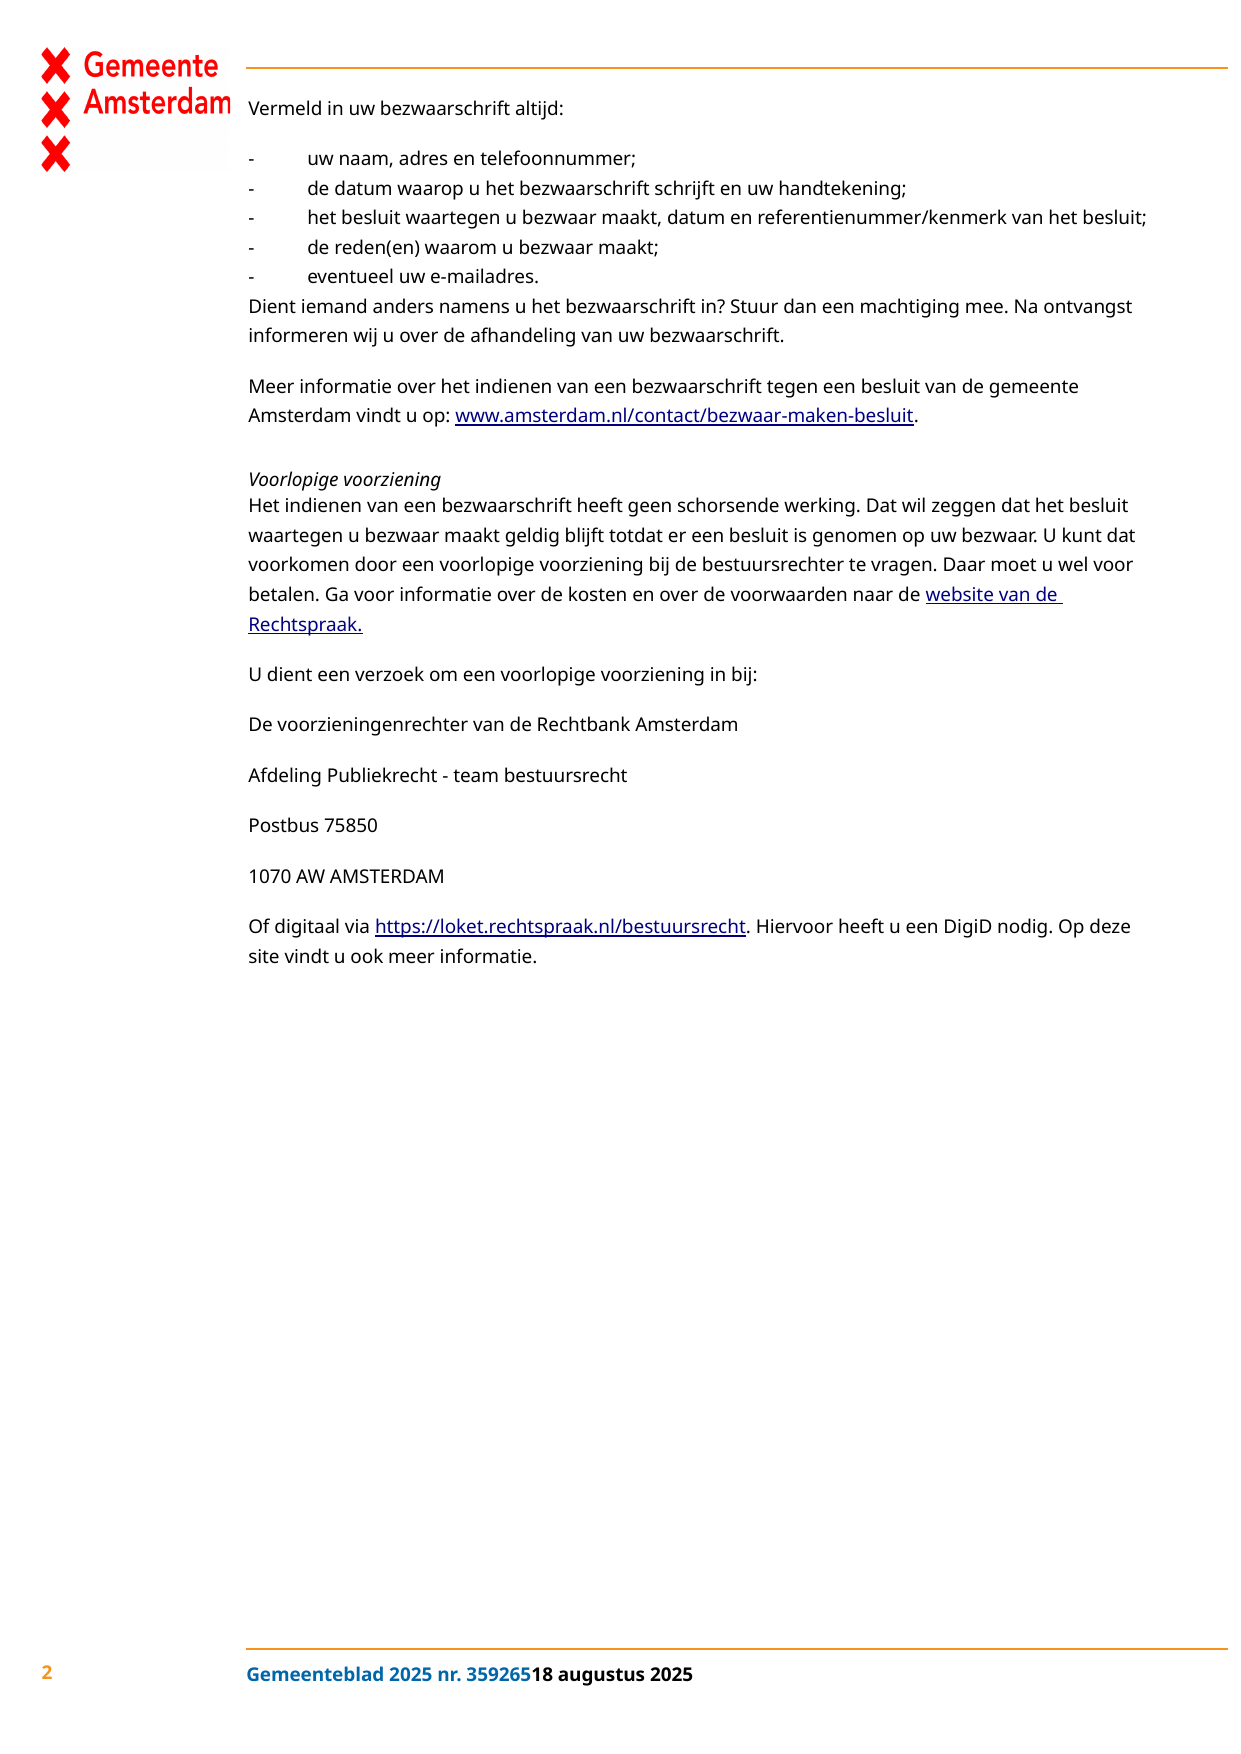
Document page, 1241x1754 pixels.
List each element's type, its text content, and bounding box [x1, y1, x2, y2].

text U dient een verzoek om een voorlopige voorziening in bij: [248, 661, 1152, 687]
list de datum waarop u het bezwaarschrift schrijft en uw handtekening; [248, 175, 1152, 201]
list uw naam, adres en telefoonnummer; [248, 145, 1152, 171]
text Afdeling Publiekrecht - team bestuursrecht [248, 762, 1152, 788]
text De voorzieningenrechter van de Rechtbank Amsterdam [248, 712, 1152, 737]
text Het indienen van een bezwaarschrift heeft geen schorsende werking. Dat wil zeggen dat het besluit waartegen u bezwaar maakt geldig blijft totdat er een besluit is genomen op uw bezwaar. U kunt dat voorkomen door een voorlopige voorziening bij de bestuursrechter te vragen. Daar moet u wel voor betalen. Ga voor informatie over de kosten en over de voorwaarden naar de website van de Rechtspraak. [248, 492, 1152, 636]
text Postbus 75850 [248, 812, 1152, 838]
text 1070 AW AMSTERDAM [248, 863, 1152, 888]
text Meer informatie over het indienen van een bezwaarschrift tegen een besluit van de gemeente Amsterdam vindt u op: www.amsterdam.nl/contact/bezwaar-maken-besluit. [248, 373, 1152, 428]
picture [41, 47, 231, 172]
text Dient iemand anders namens u het bezwaarschrift in? Stuur dan een machtiging mee. Na ontvangst informeren wij u over de afhandeling van uw bezwaarschrift. [248, 293, 1152, 348]
list de reden(en) waarom u bezwaar maakt; [248, 234, 1152, 260]
list eventueel uw e-mailadres. [248, 263, 1152, 289]
text Of digitaal via https://loket.rechtspraak.nl/bestuursrecht. Hiervoor heeft u een DigiD nodig. Op deze site vindt u ook meer informatie. [248, 913, 1152, 968]
text Vermeld in uw bezwaarschrift altijd: [248, 95, 1152, 121]
list het besluit waartegen u bezwaar maakt, datum en referentienummer/kenmerk van het besluit; [248, 204, 1152, 230]
text Voorlopige voorziening [248, 467, 1152, 492]
